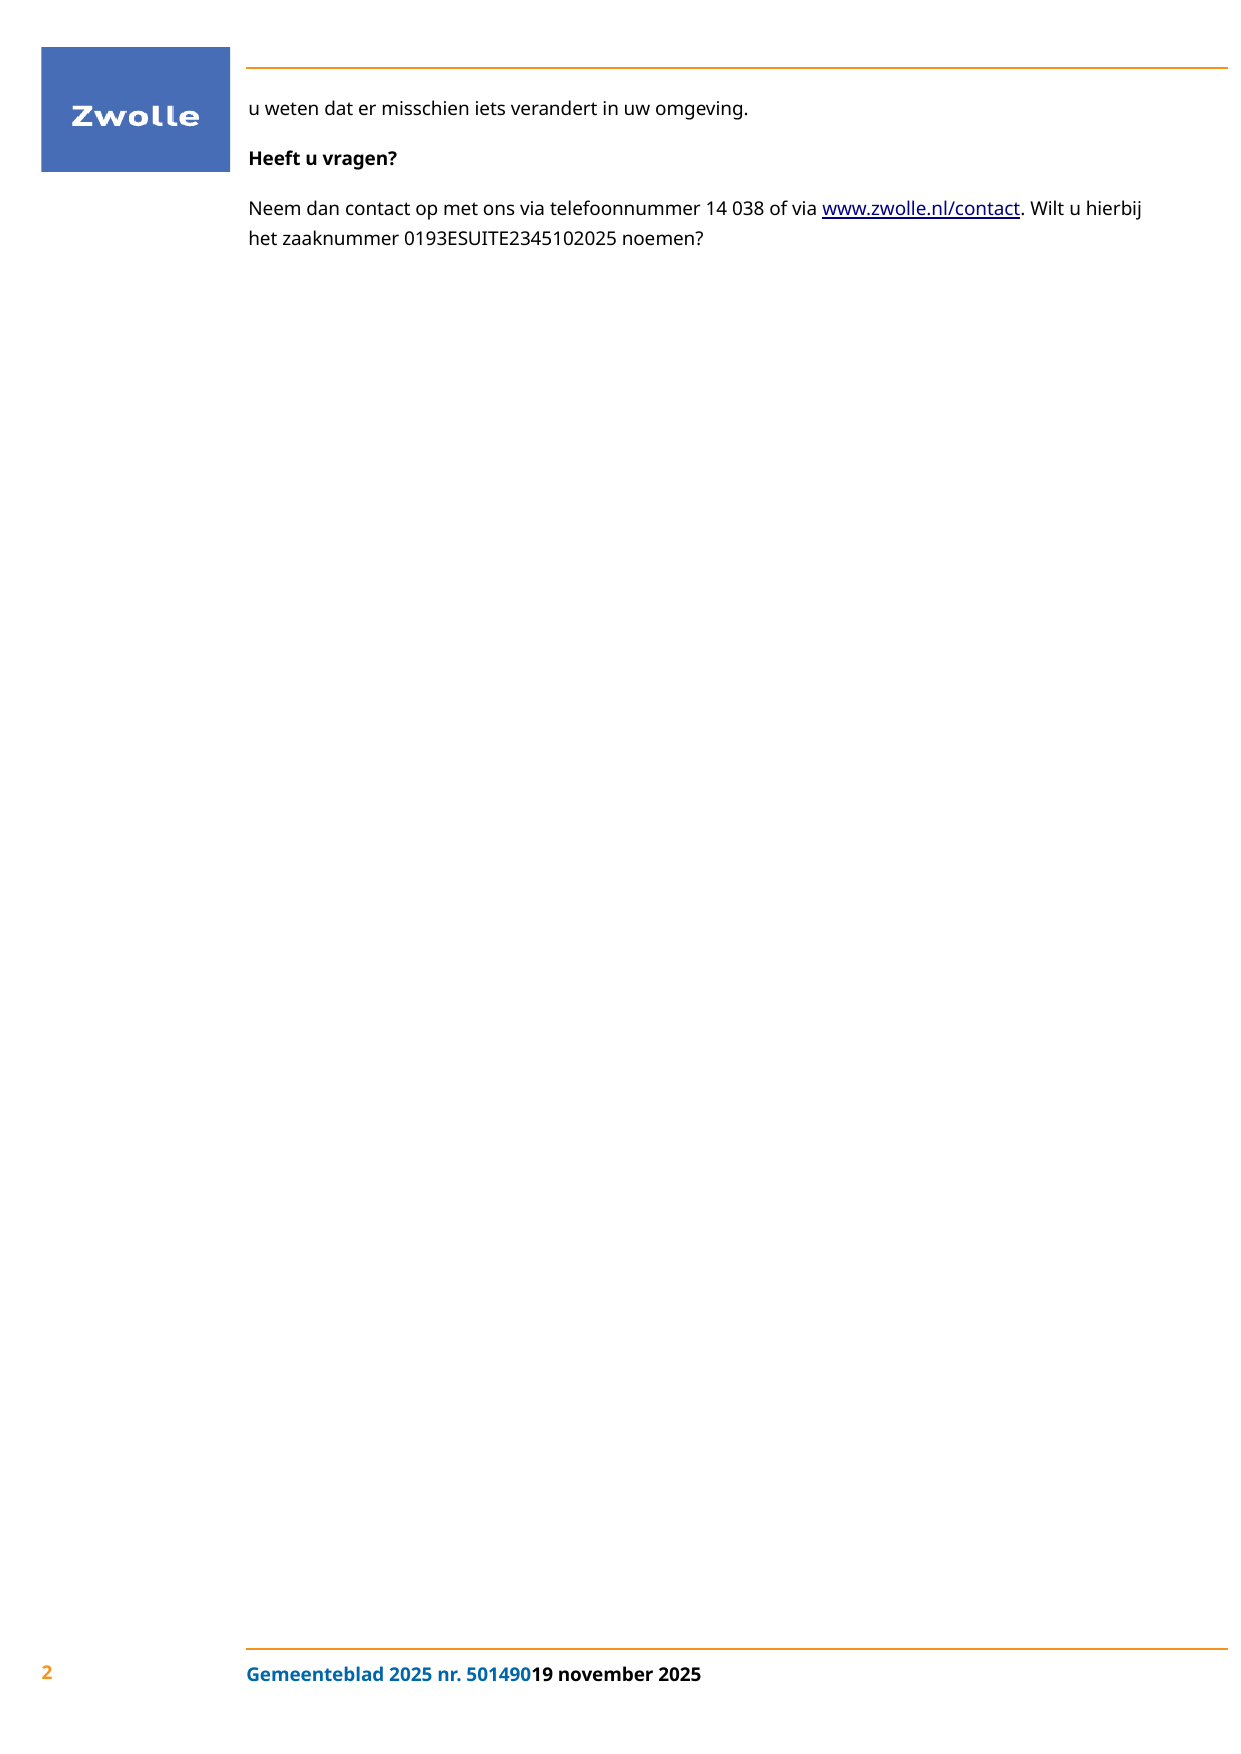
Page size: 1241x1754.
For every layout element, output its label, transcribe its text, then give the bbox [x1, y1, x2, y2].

text u weten dat er misschien iets verandert in uw omgeving. [248, 95, 1152, 121]
text Neem dan contact op met ons via telefoonnummer 14 038 of via www.zwolle.nl/contact. Wilt u hierbij het zaaknummer 0193ESUITE2345102025 noemen? [248, 196, 1152, 251]
text Heeft u vragen? [248, 145, 1152, 171]
picture [41, 47, 231, 172]
